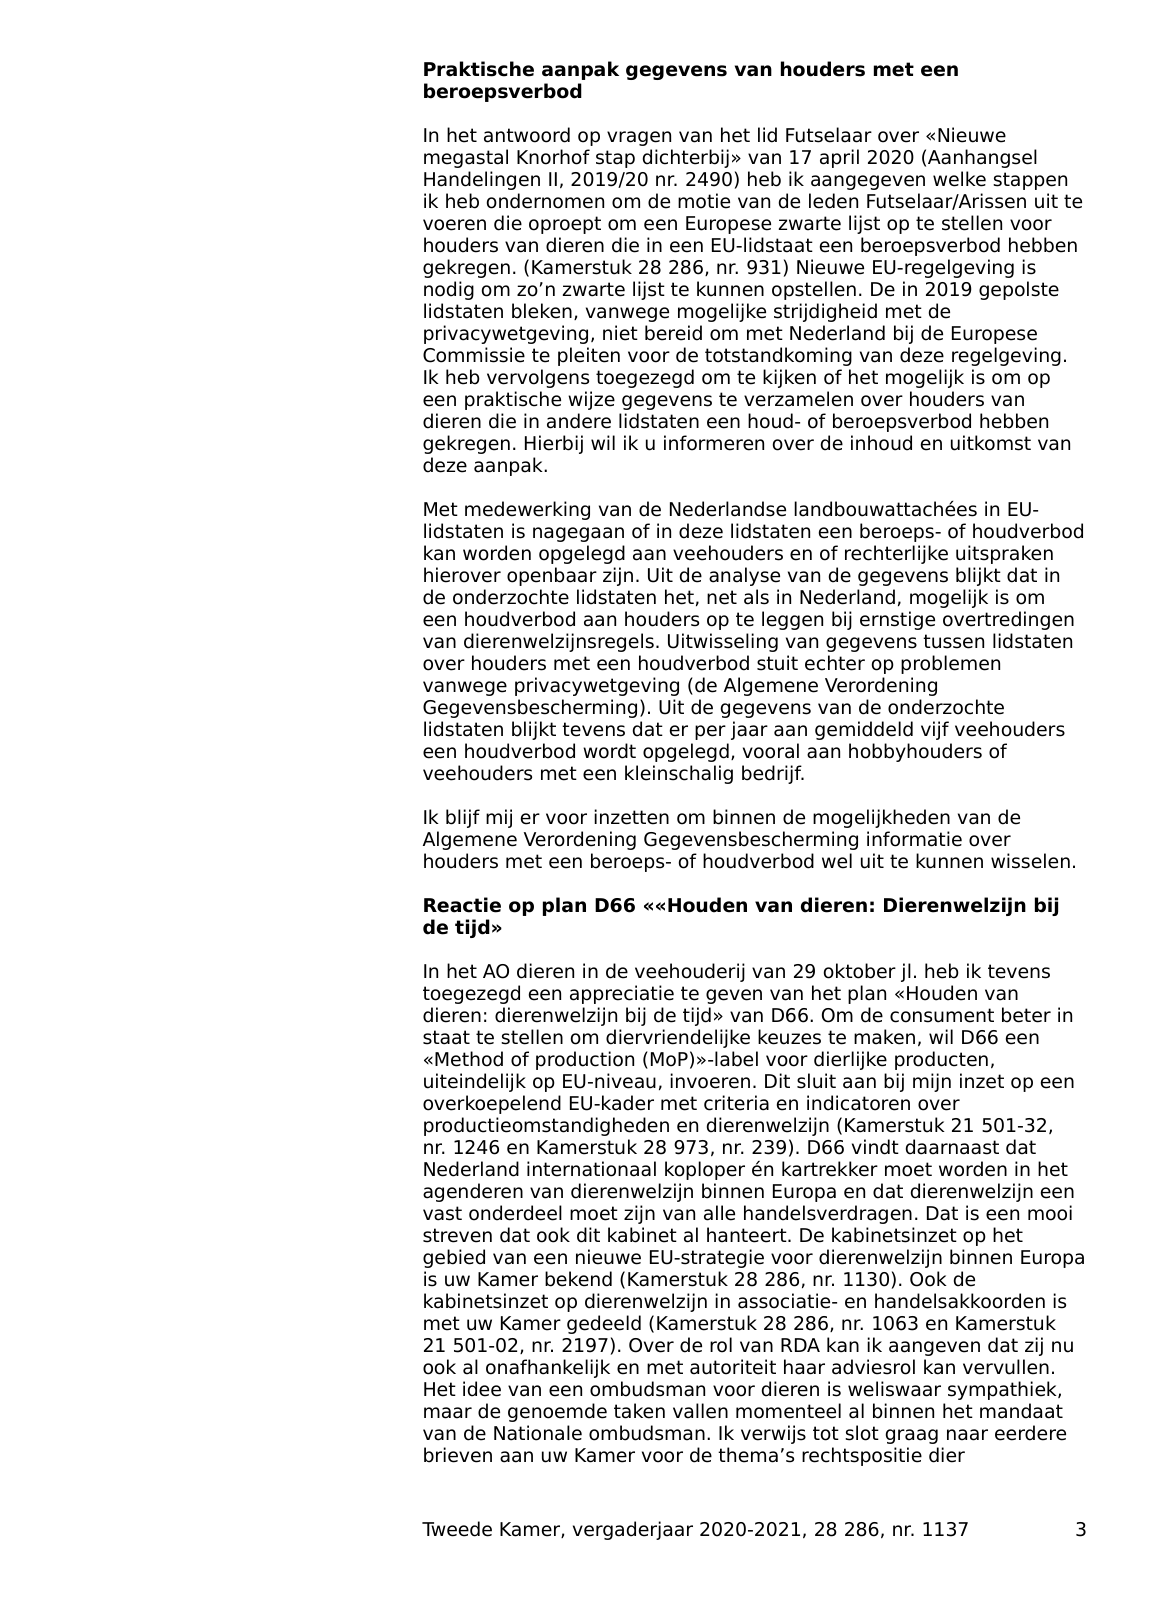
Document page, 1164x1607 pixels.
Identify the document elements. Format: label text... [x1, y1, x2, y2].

text Met medewerking van de Nederlandse landbouwattachées in EU-lidstaten is nagegaan of in deze lidstaten een beroeps- of houdverbod kan worden opgelegd aan veehouders en of rechterlijke uitspraken hierover openbaar zijn. Uit de analyse van de gegevens blijkt dat in de onderzochte lidstaten het, net als in Nederland, mogelijk is om een houdverbod aan houders op te leggen bij ernstige overtredingen van dierenwelzijnsregels. Uitwisseling van gegevens tussen lidstaten over houders met een houdverbod stuit echter op problemen vanwege privacywetgeving (de Algemene Verordening Gegevensbescherming). Uit de gegevens van de onderzochte lidstaten blijkt tevens dat er per jaar aan gemiddeld vijf veehouders een houdverbod wordt opgelegd, vooral aan hobbyhouders of veehouders met een kleinschalig bedrijf. [422, 499, 1087, 785]
subtitle Praktische aanpak gegevens van houders met een beroepsverbod [422, 59, 1087, 103]
text Ik blijf mij er voor inzetten om binnen de mogelijkheden van de Algemene Verordening Gegevensbescherming informatie over houders met een beroeps- of houdverbod wel uit te kunnen wisselen. [422, 807, 1087, 873]
subtitle Reactie op plan D66 ««Houden van dieren: Dierenwelzijn bij de tijd» [422, 895, 1087, 939]
text In het AO dieren in de veehouderij van 29 oktober jl. heb ik tevens toegezegd een appreciatie te geven van het plan «Houden van dieren: dierenwelzijn bij de tijd» van D66. Om de consument beter in staat te stellen om diervriendelijke keuzes te maken, wil D66 een «Method of production (MoP)»-label voor dierlijke producten, uiteindelijk op EU-niveau, invoeren. Dit sluit aan bij mijn inzet op een overkoepelend EU-kader met criteria en indicatoren over productieomstandigheden en dierenwelzijn (Kamerstuk 21 501-32, nr. 1246 en Kamerstuk 28 973, nr. 239). D66 vindt daarnaast dat Nederland internationaal koploper én kartrekker moet worden in het agenderen van dierenwelzijn binnen Europa en dat dierenwelzijn een vast onderdeel moet zijn van alle handelsverdragen. Dat is een mooi streven dat ook dit kabinet al hanteert. De kabinetsinzet op het gebied van een nieuwe EU-strategie voor dierenwelzijn binnen Europa is uw Kamer bekend (Kamerstuk 28 286, nr. 1130). Ook de kabinetsinzet op dierenwelzijn in associatie- en handelsakkoorden is met uw Kamer gedeeld (Kamerstuk 28 286, nr. 1063 en Kamerstuk 21 501-02, nr. 2197). Over de rol van RDA kan ik aangeven dat zij nu ook al onafhankelijk en met autoriteit haar adviesrol kan vervullen. Het idee van een ombudsman voor dieren is weliswaar sympathiek, maar de genoemde taken vallen momenteel al binnen het mandaat van de Nationale ombudsman. Ik verwijs tot slot graag naar eerdere brieven aan uw Kamer voor de thema’s rechtspositie dier [422, 961, 1087, 1467]
text In het antwoord op vragen van het lid Futselaar over «Nieuwe megastal Knorhof stap dichterbij» van 17 april 2020 (Aanhangsel Handelingen II, 2019/20 nr. 2490) heb ik aangegeven welke stappen ik heb ondernomen om de motie van de leden Futselaar/Arissen uit te voeren die oproept om een Europese zwarte lijst op te stellen voor houders van dieren die in een EU-lidstaat een beroepsverbod hebben gekregen. (Kamerstuk 28 286, nr. 931) Nieuwe EU-regelgeving is nodig om zo’n zwarte lijst te kunnen opstellen. De in 2019 gepolste lidstaten bleken, vanwege mogelijke strijdigheid met de privacywetgeving, niet bereid om met Nederland bij de Europese Commissie te pleiten voor de totstandkoming van deze regelgeving. Ik heb vervolgens toegezegd om te kijken of het mogelijk is om op een praktische wijze gegevens te verzamelen over houders van dieren die in andere lidstaten een houd- of beroepsverbod hebben gekregen. Hierbij wil ik u informeren over de inhoud en uitkomst van deze aanpak. [422, 125, 1087, 477]
